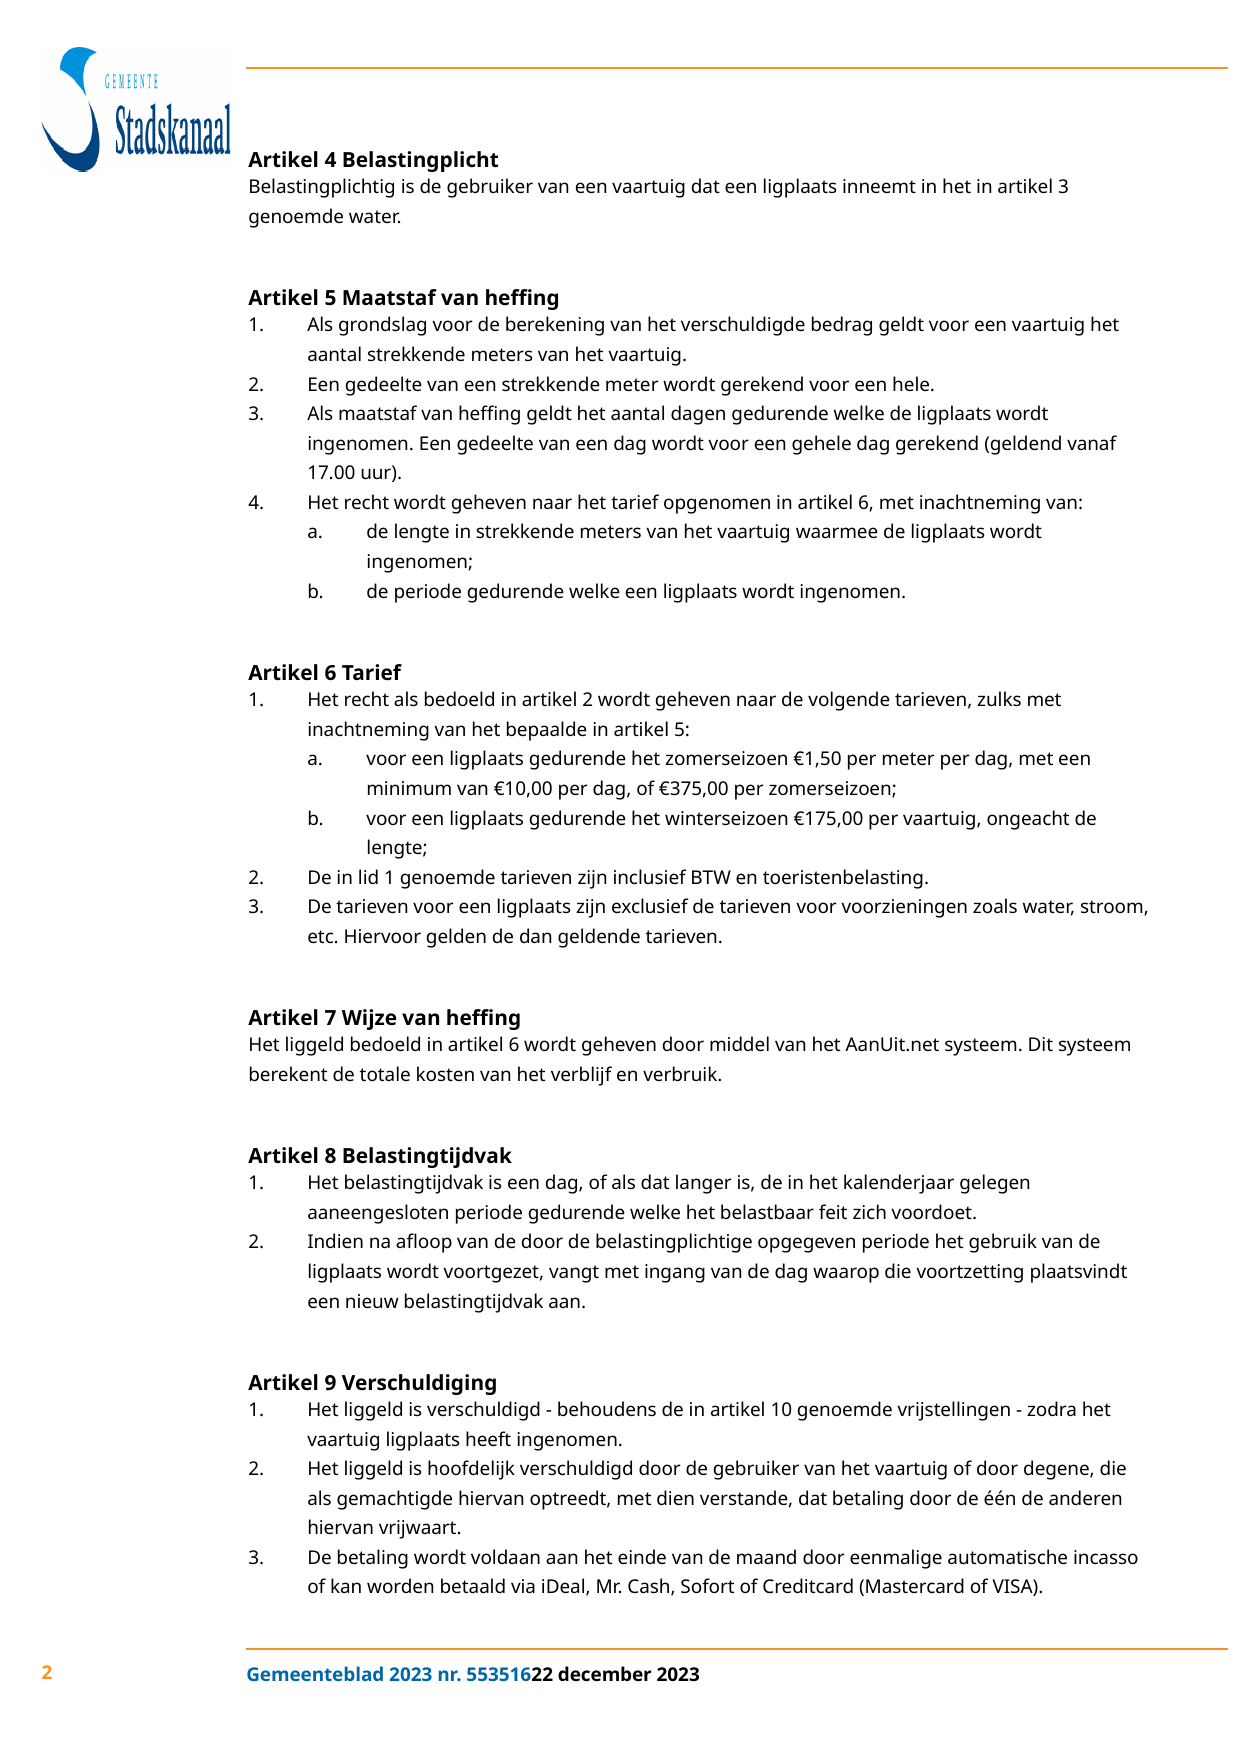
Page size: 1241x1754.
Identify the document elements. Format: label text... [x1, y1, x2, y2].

list de lengte in strekkende meters van het vaartuig waarmee de ligplaats wordt ingenomen; [307, 519, 1152, 574]
picture [41, 47, 231, 172]
text Artikel 5 Maatstaf van heffing [248, 283, 1152, 312]
list De in lid 1 genoemde tarieven zijn inclusief BTW en toeristenbelasting. [248, 864, 1152, 889]
list De tarieven voor een ligplaats zijn exclusief de tarieven voor voorzieningen zoals water, stroom, etc. Hiervoor gelden de dan geldende tarieven. [248, 893, 1152, 949]
list De betaling wordt voldaan aan het einde van de maand door eenmalige automatische incasso of kan worden betaald via iDeal, Mr. Cash, Sofort of Creditcard (Mastercard of VISA). [248, 1544, 1152, 1599]
list voor een ligplaats gedurende het zomerseizoen €1,50 per meter per dag, met een minimum van €10,00 per dag, of €375,00 per zomerseizoen; [307, 746, 1152, 801]
list Indien na afloop van de door de belastingplichtige opgegeven periode het gebruik van de ligplaats wordt voortgezet, vangt met ingang van de dag waarop die voortzetting plaatsvindt een nieuw belastingtijdvak aan. [248, 1229, 1152, 1313]
text Artikel 8 Belastingtijdvak [248, 1141, 1152, 1169]
text Artikel 9 Verschuldiging [248, 1368, 1152, 1396]
text Artikel 4 Belastingplicht [248, 145, 1152, 174]
list Een gedeelte van een strekkende meter wordt gerekend voor een hele. [248, 371, 1152, 397]
text Artikel 7 Wijze van heffing [248, 1003, 1152, 1031]
list Als grondslag voor de berekening van het verschuldigde bedrag geldt voor een vaartuig het aantal strekkende meters van het vaartuig. [248, 312, 1152, 367]
list Het liggeld is verschuldigd - behoudens de in artikel 10 genoemde vrijstellingen - zodra het vaartuig ligplaats heeft ingenomen. [248, 1396, 1152, 1452]
list voor een ligplaats gedurende het winterseizoen €175,00 per vaartuig, ongeacht de lengte; [307, 805, 1152, 860]
list Het liggeld is hoofdelijk verschuldigd door de gebruiker van het vaartuig of door degene, die als gemachtigde hiervan optreedt, met dien verstande, dat betaling door de één de anderen hiervan vrijwaart. [248, 1455, 1152, 1540]
list Het recht wordt geheven naar het tarief opgenomen in artikel 6, met inachtneming van: [248, 489, 1152, 515]
list Als maatstaf van heffing geldt het aantal dagen gedurende welke de ligplaats wordt ingenomen. Een gedeelte van een dag wordt voor een gehele dag gerekend (geldend vanaf 17.00 uur). [248, 400, 1152, 485]
list Het recht als bedoeld in artikel 2 wordt geheven naar de volgende tarieven, zulks met inachtneming van het bepaalde in artikel 5: [248, 686, 1152, 742]
text Artikel 6 Tarief [248, 658, 1152, 686]
text Belastingplichtig is de gebruiker van een vaartuig dat een ligplaats inneemt in het in artikel 3 genoemde water. [248, 174, 1152, 229]
list Het belastingtijdvak is een dag, of als dat langer is, de in het kalenderjaar gelegen aaneengesloten periode gedurende welke het belastbaar feit zich voordoet. [248, 1169, 1152, 1225]
list de periode gedurende welke een ligplaats wordt ingenomen. [307, 578, 1152, 604]
text Het liggeld bedoeld in artikel 6 wordt geheven door middel van het AanUit.net systeem. Dit systeem berekent de totale kosten van het verblijf en verbruik. [248, 1031, 1152, 1087]
